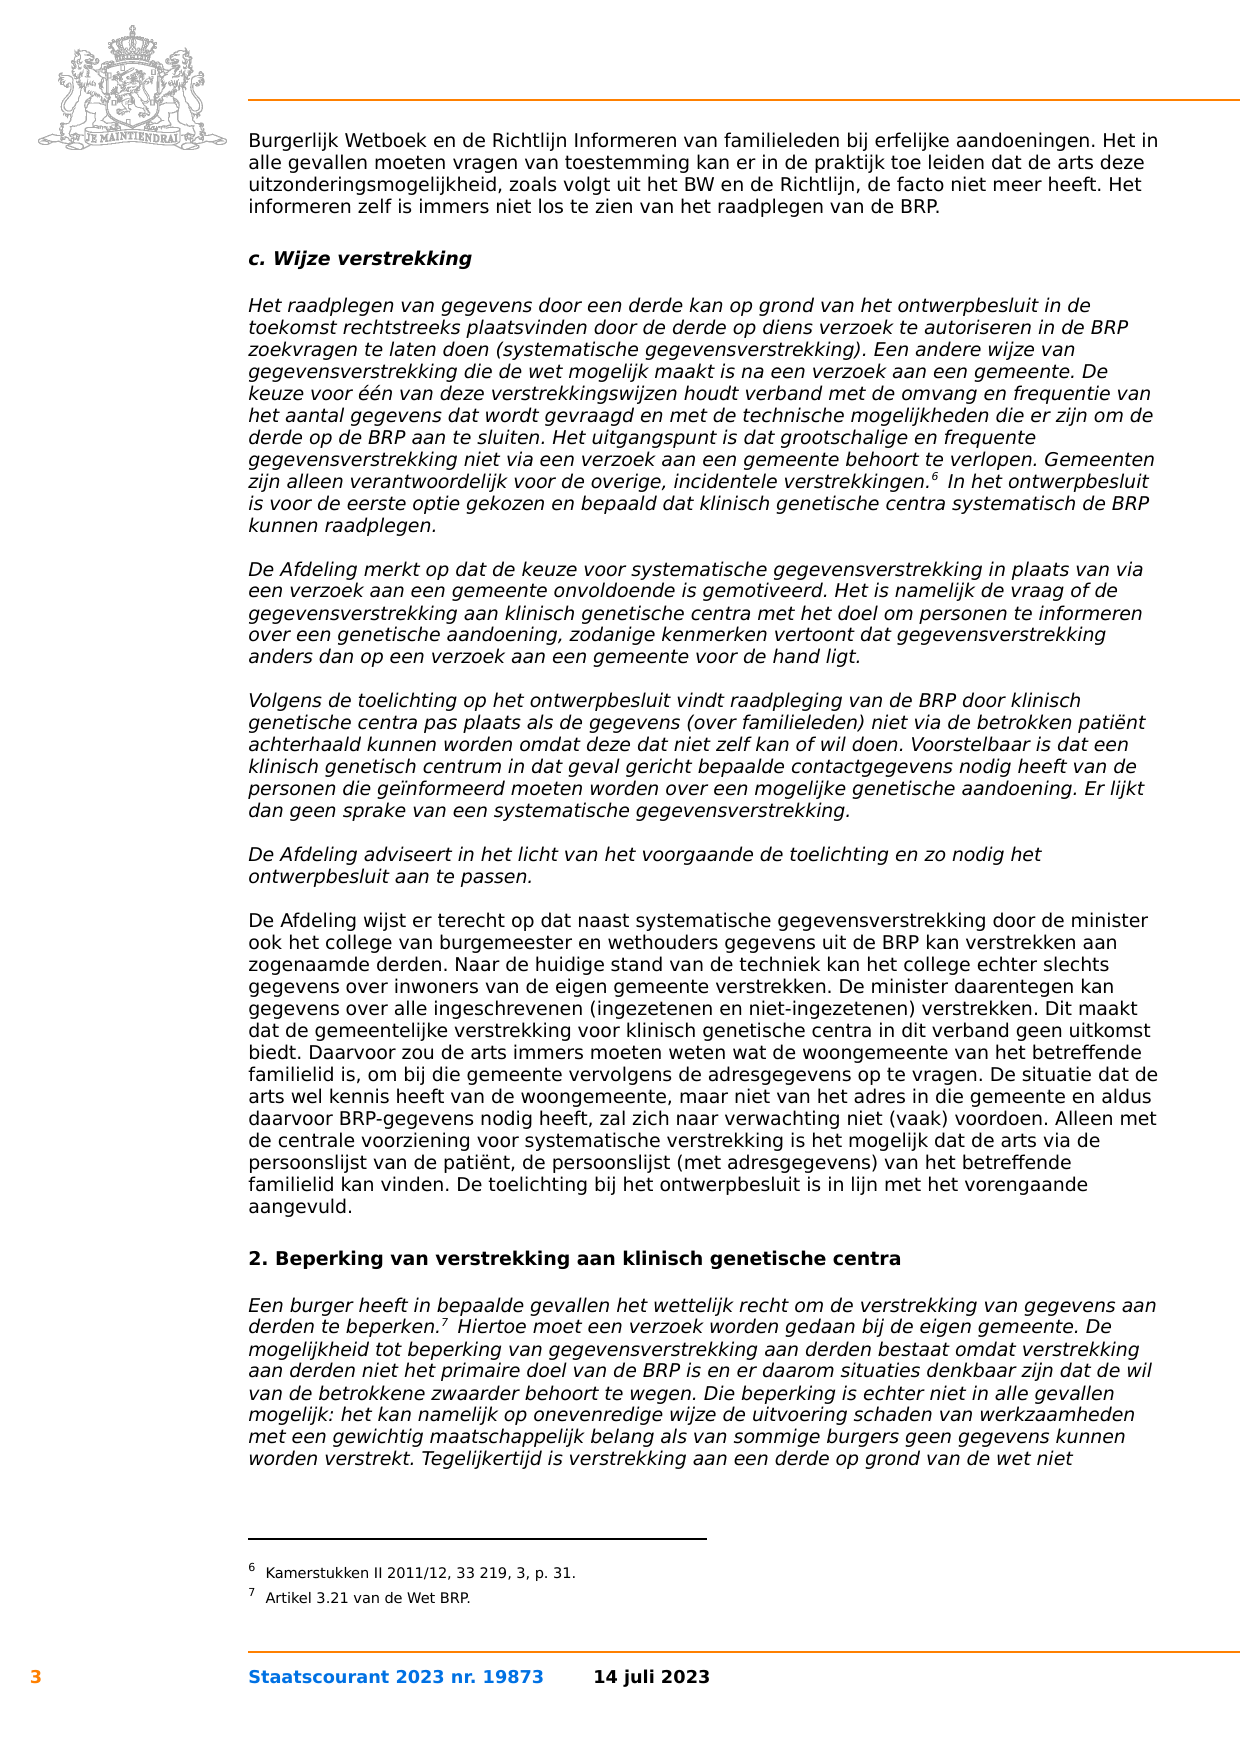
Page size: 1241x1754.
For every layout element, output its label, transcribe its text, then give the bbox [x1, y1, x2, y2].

text De Afdeling wijst er terecht op dat naast systematische gegevensverstrekking door de minister ook het college van burgemeester en wethouders gegevens uit de BRP kan verstrekken aan zogenaamde derden. Naar de huidige stand van de techniek kan het college echter slechts gegevens over inwoners van de eigen gemeente verstrekken. De minister daarentegen kan gegevens over alle ingeschrevenen (ingezetenen en niet-ingezetenen) verstrekken. Dit maakt dat de gemeentelijke verstrekking voor klinisch genetische centra in dit verband geen uitkomst biedt. Daarvoor zou de arts immers moeten weten wat de woongemeente van het betreffende familielid is, om bij die gemeente vervolgens de adresgegevens op te vragen. De situatie dat de arts wel kennis heeft van de woongemeente, maar niet van het adres in die gemeente en aldus daarvoor BRP-gegevens nodig heeft, zal zich naar verwachting niet (vaak) voordoen. Alleen met de centrale voorziening voor systematische verstrekking is het mogelijk dat de arts via de persoonslijst van de patiënt, de persoonslijst (met adresgegevens) van het betreffende familielid kan vinden. De toelichting bij het ontwerpbesluit is in lijn met het vorengaande aangevuld. [248, 910, 1163, 1217]
text Artikel 3.21 van de Wet BRP. [248, 1586, 1163, 1608]
subtitle 2. Beperking van verstrekking aan klinisch genetische centra [248, 1247, 1163, 1269]
text Het raadplegen van gegevens door een derde kan op grond van het ontwerpbesluit in de toekomst rechtstreeks plaatsvinden door de derde op diens verzoek te autoriseren in de BRP zoekvragen te laten doen (systematische gegevensverstrekking). Een andere wijze van gegevensverstrekking die de wet mogelijk maakt is na een verzoek aan een gemeente. De keuze voor één van deze verstrekkingswijzen houdt verband met de omvang en frequentie van het aantal gegevens dat wordt gevraagd en met de technische mogelijkheden die er zijn om de derde op de BRP aan te sluiten. Het uitgangspunt is dat grootschalige en frequente gegevensverstrekking niet via een verzoek aan een gemeente behoort te verlopen. Gemeenten zijn alleen verantwoordelijk voor de overige, incidentele verstrekkingen. In het ontwerpbesluit is voor de eerste optie gekozen en bepaald dat klinisch genetische centra systematisch de BRP kunnen raadplegen. [248, 295, 1163, 537]
text Een burger heeft in bepaalde gevallen het wettelijk recht om de verstrekking van gegevens aan derden te beperken. Hiertoe moet een verzoek worden gedaan bij de eigen gemeente. De mogelijkheid tot beperking van gegevensverstrekking aan derden bestaat omdat verstrekking aan derden niet het primaire doel van de BRP is en er daarom situaties denkbaar zijn dat de wil van de betrokkene zwaarder behoort te wegen. Die beperking is echter niet in alle gevallen mogelijk: het kan namelijk op onevenredige wijze de uitvoering schaden van werkzaamheden met een gewichtig maatschappelijk belang als van sommige burgers geen gegevens kunnen worden verstrekt. Tegelijkertijd is verstrekking aan een derde op grond van de wet niet [248, 1294, 1163, 1470]
text Kamerstukken II 2011/12, 33 219, 3, p. 31. [248, 1561, 1163, 1583]
picture [38, 25, 227, 150]
text De Afdeling adviseert in het licht van het voorgaande de toelichting en zo nodig het ontwerpbesluit aan te passen. [248, 844, 1163, 888]
text Burgerlijk Wetboek en de Richtlijn Informeren van familieleden bij erfelijke aandoeningen. Het in alle gevallen moeten vragen van toestemming kan er in de praktijk toe leiden dat de arts deze uitzonderingsmogelijkheid, zoals volgt uit het BW en de Richtlijn, de facto niet meer heeft. Het informeren zelf is immers niet los te zien van het raadplegen van de BRP. [248, 130, 1163, 218]
subtitle c. Wijze verstrekking [248, 248, 1163, 270]
text Volgens de toelichting op het ontwerpbesluit vindt raadpleging van de BRP door klinisch genetische centra pas plaats als de gegevens (over familieleden) niet via de betrokken patiënt achterhaald kunnen worden omdat deze dat niet zelf kan of wil doen. Voorstelbaar is dat een klinisch genetisch centrum in dat geval gericht bepaalde contactgegevens nodig heeft van de personen die geïnformeerd moeten worden over een mogelijke genetische aandoening. Er lijkt dan geen sprake van een systematische gegevensverstrekking. [248, 690, 1163, 822]
text De Afdeling merkt op dat de keuze voor systematische gegevensverstrekking in plaats van via een verzoek aan een gemeente onvoldoende is gemotiveerd. Het is namelijk de vraag of de gegevensverstrekking aan klinisch genetische centra met het doel om personen te informeren over een genetische aandoening, zodanige kenmerken vertoont dat gegevensverstrekking anders dan op een verzoek aan een gemeente voor de hand ligt. [248, 558, 1163, 668]
